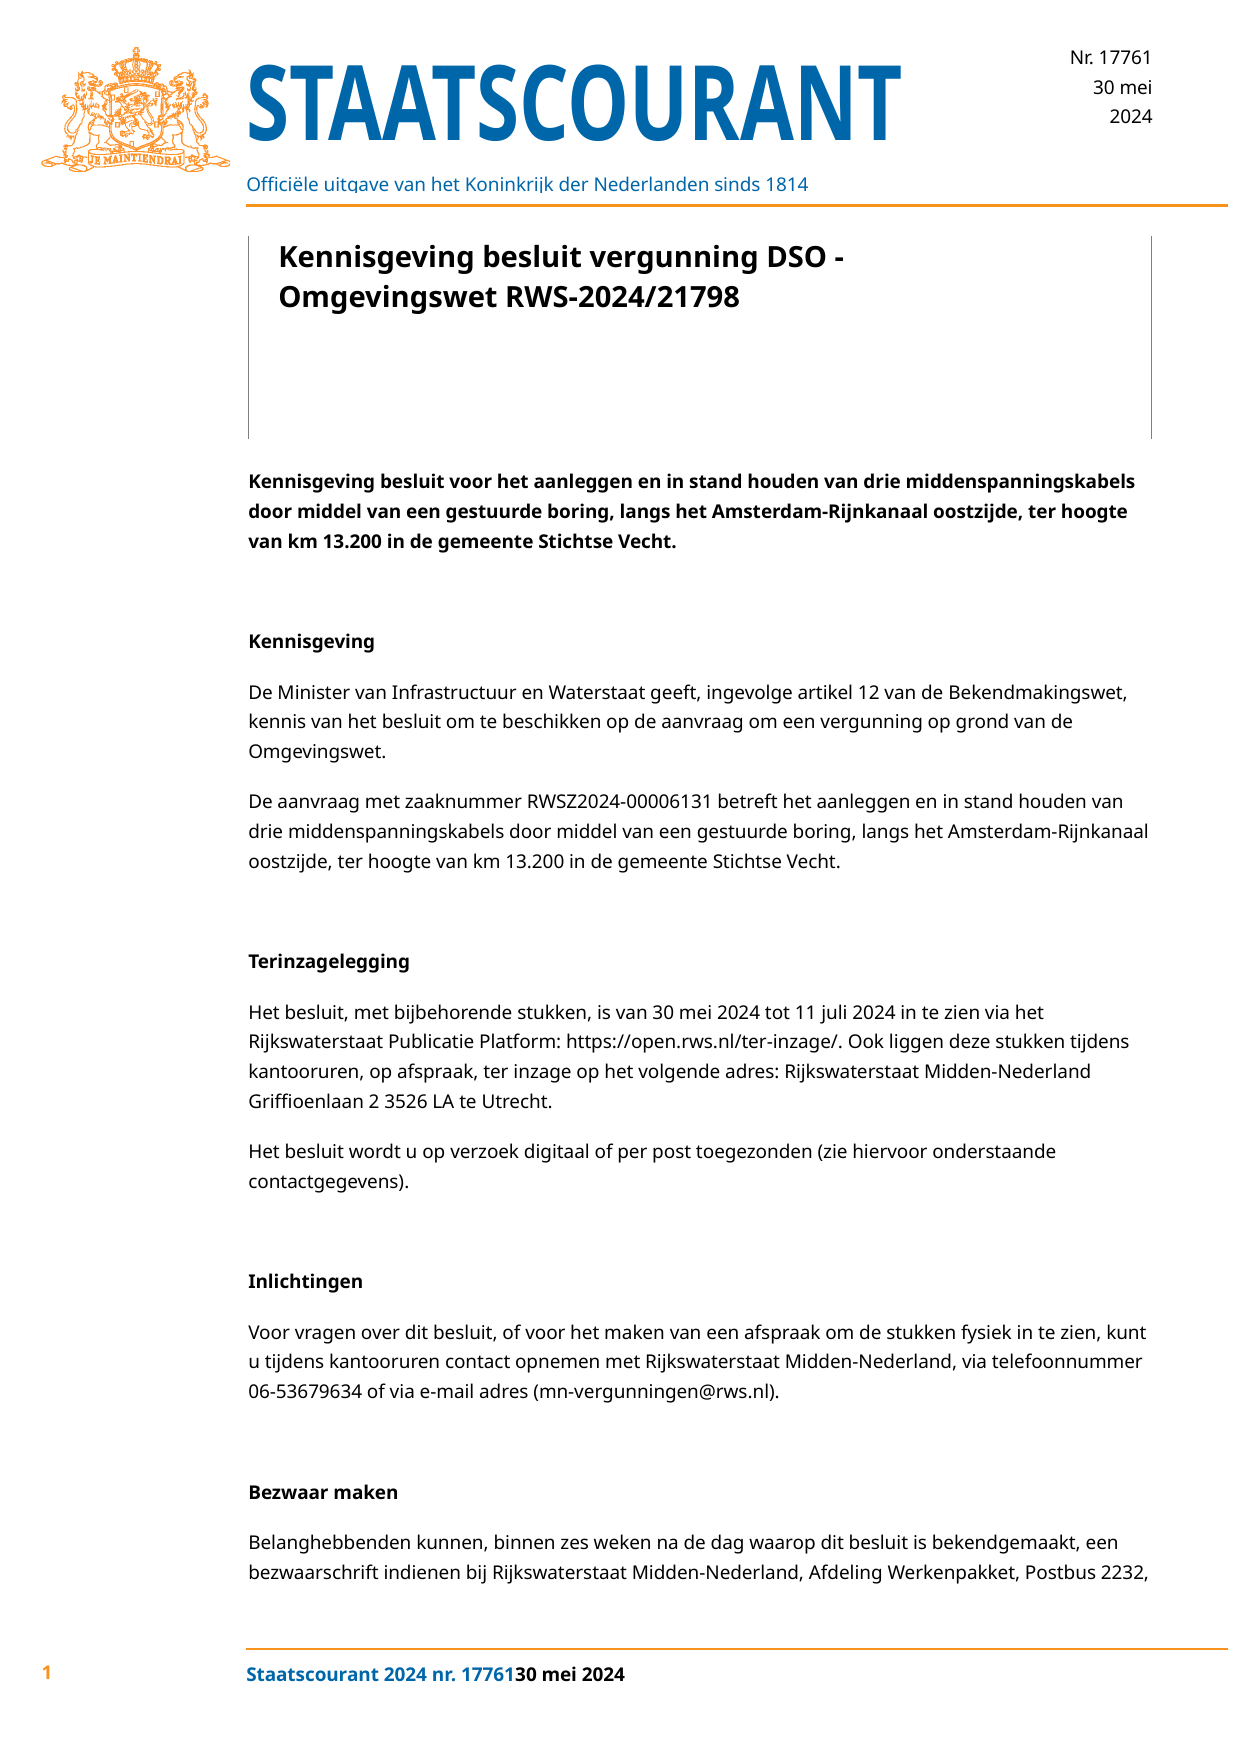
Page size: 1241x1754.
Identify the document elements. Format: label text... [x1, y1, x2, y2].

text De Minister van Infrastructuur en Waterstaat geeft, ingevolge artikel 12 van de Bekendmakingswet, kennis van het besluit om te beschikken op de aanvraag om een vergunning op grond van de Omgevingswet. [248, 679, 1152, 764]
text Voor vragen over dit besluit, of voor het maken van een afspraak om de stukken fysiek in te zien, kunt u tijdens kantooruren contact opnemen met Rijkswaterstaat Midden-Nederland, via telefoonnummer 06-53679634 of via e-mail adres (mn-vergunningen@rws.nl). [248, 1319, 1152, 1404]
table_header [1090, 236, 1151, 413]
text Terinzagelegging [248, 949, 1152, 974]
text Inlichtingen [248, 1269, 1152, 1294]
text Bezwaar maken [248, 1479, 1152, 1505]
text Het besluit, met bijbehorende stukken, is van 30 mei 2024 tot 11 juli 2024 in te zien via het Rijkswaterstaat Publicatie Platform: https://open.rws.nl/ter-inzage/. Ook liggen deze stukken tijdens kantooruren, op afspraak, ter inzage op het volgende adres: Rijkswaterstaat Midden-Nederland Griffioenlaan 2 3526 LA te Utrecht. [248, 999, 1152, 1113]
picture [41, 47, 231, 172]
text Belanghebbenden kunnen, binnen zes weken na de dag waarop dit besluit is bekendgemaakt, een bezwaarschrift indienen bij Rijkswaterstaat Midden-Nederland, Afdeling Werkenpakket, Postbus 2232, [248, 1529, 1152, 1585]
text Het besluit wordt u op verzoek digitaal of per post toegezonden (zie hiervoor onderstaande contactgegevens). [248, 1138, 1152, 1193]
text Kennisgeving besluit voor het aanleggen en in stand houden van drie middenspanningskabels door middel van een gestuurde boring, langs het Amsterdam-Rijnkanaal oostzijde, ter hoogte van km 13.200 in de gemeente Stichtse Vecht. [248, 469, 1152, 553]
text Kennisgeving [248, 629, 1152, 654]
picture [912, 236, 1090, 414]
table_header [850, 236, 912, 413]
table_header Kennisgeving besluit vergunning DSO - Omgevingswet RWS-2024/21798 [249, 236, 850, 439]
text De aanvraag met zaaknummer RWSZ2024-00006131 betreft het aanleggen en in stand houden van drie middenspanningskabels door middel van een gestuurde boring, langs het Amsterdam-Rijnkanaal oostzijde, ter hoogte van km 13.200 in de gemeente Stichtse Vecht. [248, 789, 1152, 873]
table_header [850, 414, 1151, 439]
